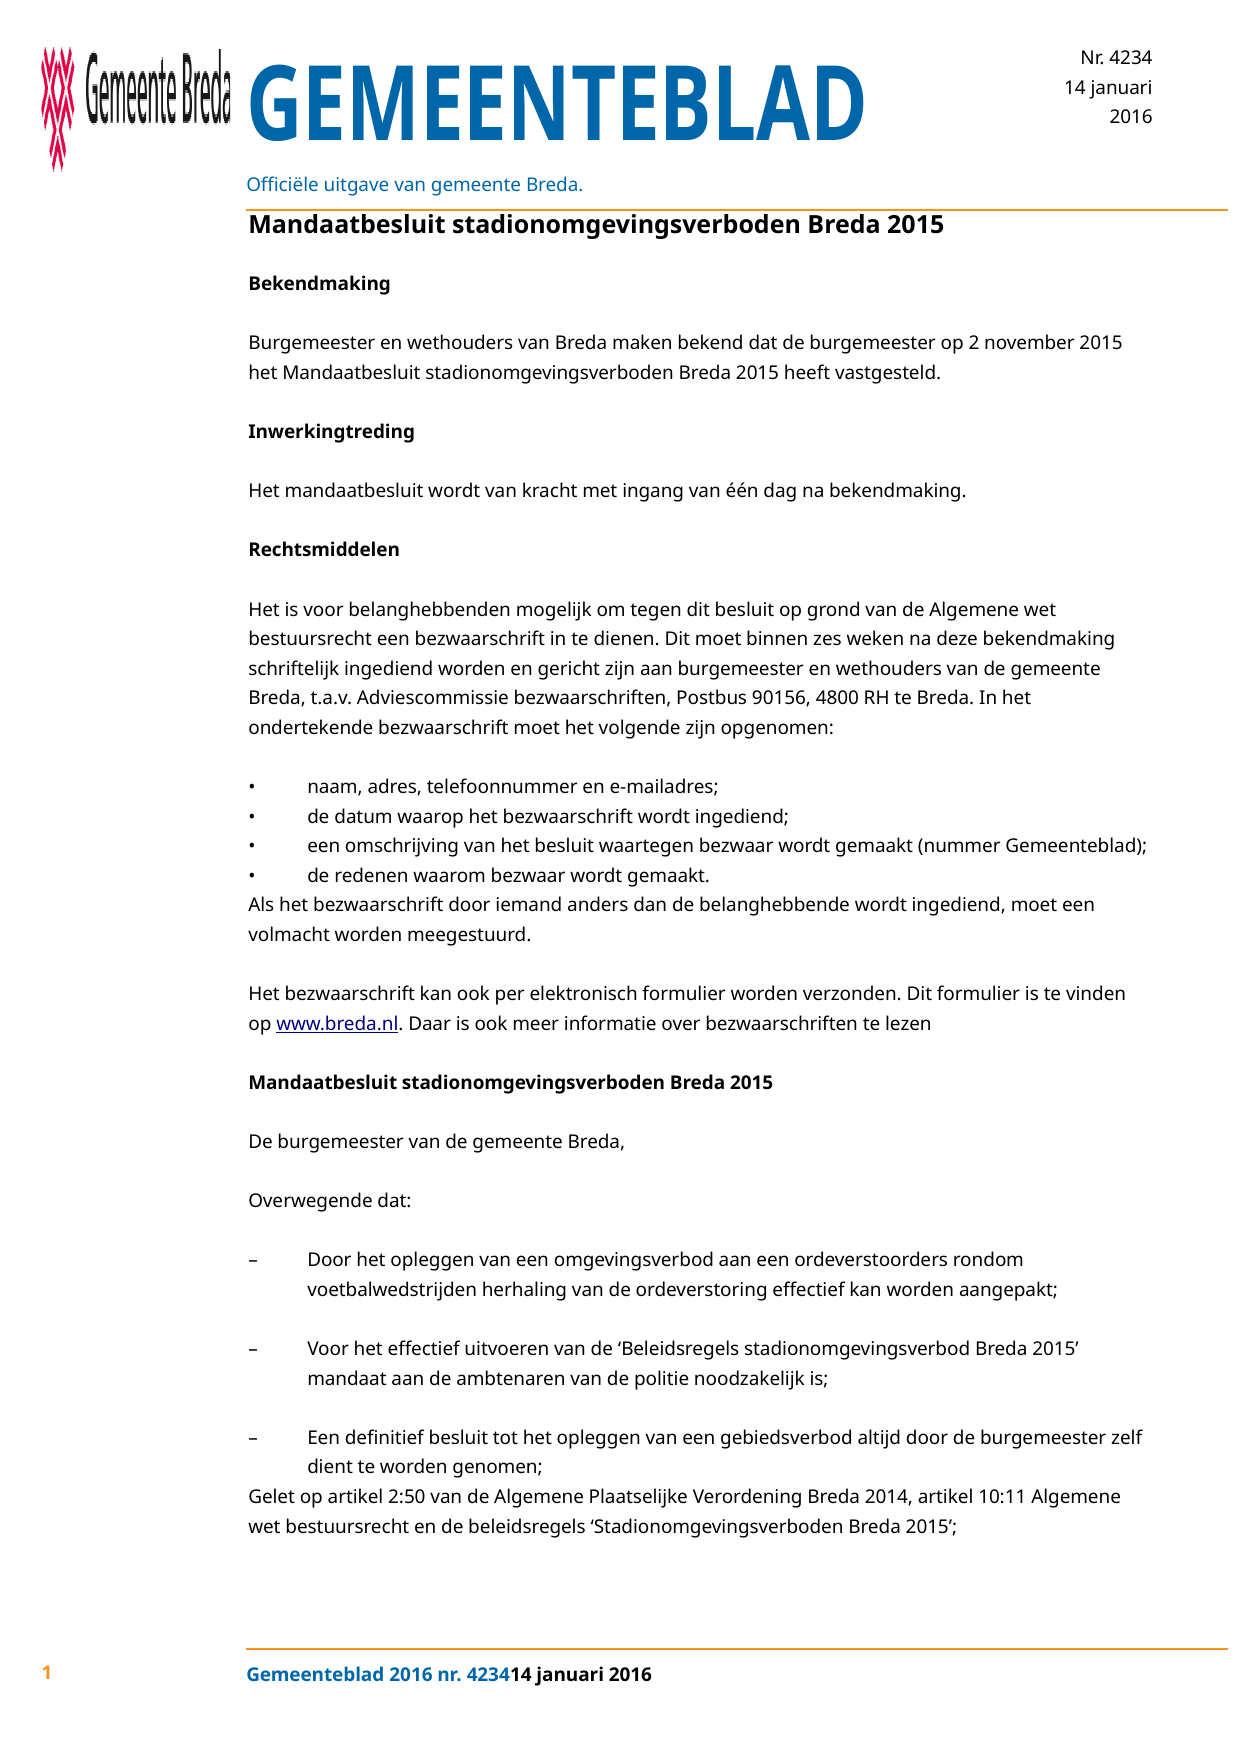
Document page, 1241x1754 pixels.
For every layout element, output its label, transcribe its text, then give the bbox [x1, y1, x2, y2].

list Voor het effectief uitvoeren van de ‘Beleidsregels stadionomgevingsverbod Breda 2015’ mandaat aan de ambtenaren van de politie noodzakelijk is; [248, 1335, 1152, 1391]
text Mandaatbesluit stadionomgevingsverboden Breda 2015 [248, 1069, 1152, 1095]
text Gelet op artikel 2:50 van de Algemene Plaatselijke Verordening Breda 2014, artikel 10:11 Algemene wet bestuursrecht en de beleidsregels ‘Stadionomgevingsverboden Breda 2015’; [248, 1483, 1152, 1538]
text Inwerkingtreding [248, 418, 1152, 444]
text Burgemeester en wethouders van Breda maken bekend dat de burgemeester op 2 november 2015 het Mandaatbesluit stadionomgevingsverboden Breda 2015 heeft vastgesteld. [248, 329, 1152, 385]
list de datum waarop het bezwaarschrift wordt ingediend; [248, 803, 1152, 828]
list Door het opleggen van een omgevingsverbod aan een ordeverstoorders rondom voetbalwedstrijden herhaling van de ordeverstoring effectief kan worden aangepakt; [248, 1247, 1152, 1302]
list Een definitief besluit tot het opleggen van een gebiedsverbod altijd door de burgemeester zelf dient te worden genomen; [248, 1424, 1152, 1479]
list de redenen waarom bezwaar wordt gemaakt. [248, 862, 1152, 888]
text Het bezwaarschrift kan ook per elektronisch formulier worden verzonden. Dit formulier is te vinden op www.breda.nl. Daar is ook meer informatie over bezwaarschriften te lezen [248, 980, 1152, 1036]
text Als het bezwaarschrift door iemand anders dan de belanghebbende wordt ingediend, moet een volmacht worden meegestuurd. [248, 892, 1152, 947]
text De burgemeester van de gemeente Breda, [248, 1128, 1152, 1154]
picture [41, 47, 231, 172]
text Het is voor belanghebbenden mogelijk om tegen dit besluit op grond van de Algemene wet bestuursrecht een bezwaarschrift in te dienen. Dit moet binnen zes weken na deze bekendmaking schriftelijk ingediend worden en gericht zijn aan burgemeester en wethouders van de gemeente Breda, t.a.v. Adviescommissie bezwaarschriften, Postbus 90156, 4800 RH te Breda. In het ondertekende bezwaarschrift moet het volgende zijn opgenomen: [248, 596, 1152, 740]
text Overwegende dat: [248, 1187, 1152, 1213]
text Het mandaatbesluit wordt van kracht met ingang van één dag na bekendmaking. [248, 477, 1152, 503]
list naam, adres, telefoonnummer en e-mailadres; [248, 773, 1152, 799]
text Rechtsmiddelen [248, 537, 1152, 562]
text Bekendmaking [248, 270, 1152, 296]
list een omschrijving van het besluit waartegen bezwaar wordt gemaakt (nummer Gemeenteblad); [248, 832, 1152, 858]
text Mandaatbesluit stadionomgevingsverboden Breda 2015 [248, 211, 1152, 241]
